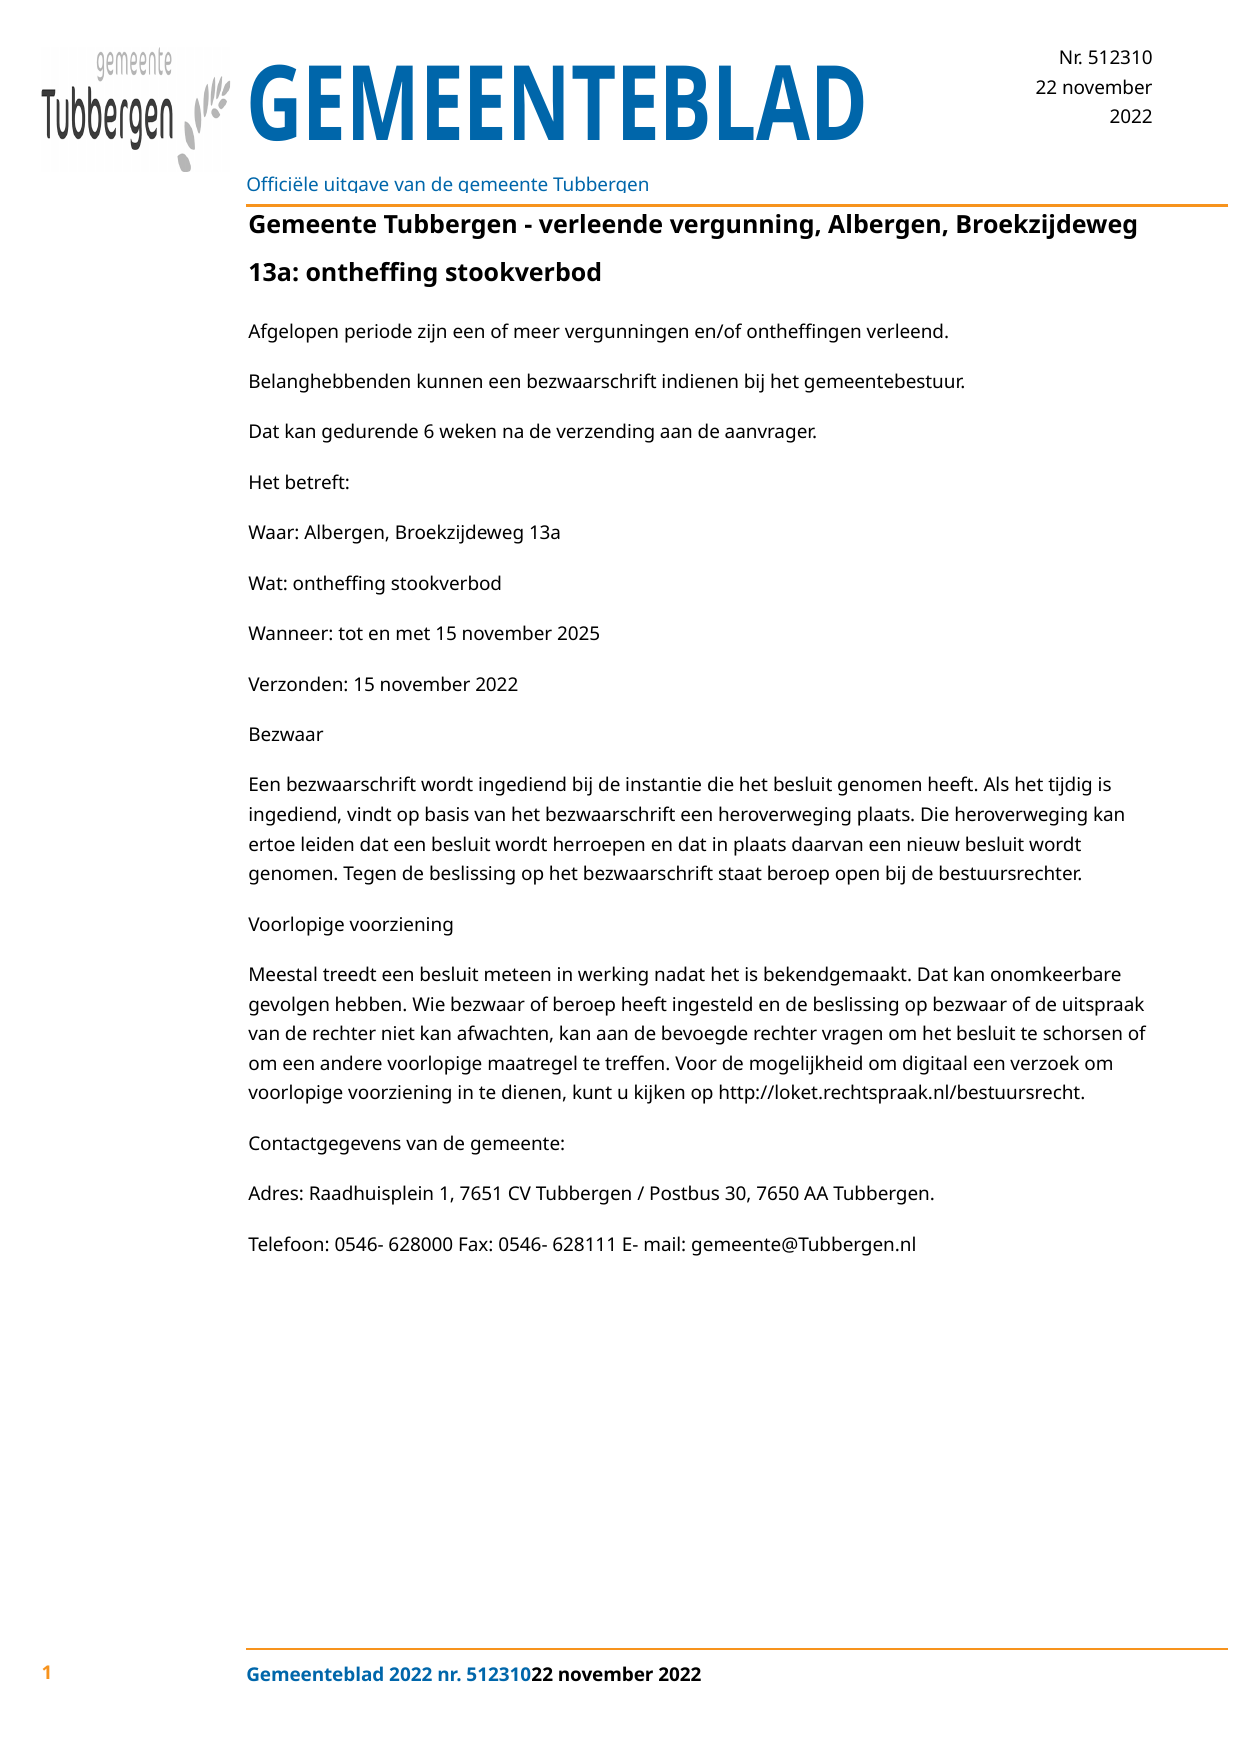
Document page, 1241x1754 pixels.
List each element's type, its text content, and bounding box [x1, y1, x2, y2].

text Belanghebbenden kunnen een bezwaarschrift indienen bij het gemeentebestuur. [248, 368, 1152, 394]
text Telefoon: 0546- 628000 Fax: 0546- 628111 E- mail: gemeente@Tubbergen.nl [248, 1231, 1152, 1257]
text Een bezwaarschrift wordt ingediend bij de instantie die het besluit genomen heeft. Als het tijdig is ingediend, vindt op basis van het bezwaarschrift een heroverweging plaats. Die heroverweging kan ertoe leiden dat een besluit wordt herroepen en dat in plaats daarvan een nieuw besluit wordt genomen. Tegen de beslissing op het bezwaarschrift staat beroep open bij de bestuursrechter. [248, 772, 1152, 886]
text Wat: ontheffing stookverbod [248, 570, 1152, 596]
text Dat kan gedurende 6 weken na de verzending aan de aanvrager. [248, 419, 1152, 444]
text Gemeente Tubbergen - verleende vergunning, Albergen, Broekzijdeweg 13a: ontheffing stookverbod [248, 207, 1152, 288]
text Het betreft: [248, 469, 1152, 495]
text Meestal treedt een besluit meteen in werking nadat het is bekendgemaakt. Dat kan onomkeerbare gevolgen hebben. Wie bezwaar of beroep heeft ingesteld en de beslissing op bezwaar of de uitspraak van de rechter niet kan afwachten, kan aan de bevoegde rechter vragen om het besluit te schorsen of om een andere voorlopige maatregel te treffen. Voor de mogelijkheid om digitaal een verzoek om voorlopige voorziening in te dienen, kunt u kijken op http://loket.rechtspraak.nl/bestuursrecht. [248, 961, 1152, 1105]
picture [41, 47, 231, 172]
text Adres: Raadhuisplein 1, 7651 CV Tubbergen / Postbus 30, 7650 AA Tubbergen. [248, 1180, 1152, 1206]
text Voorlopige voorziening [248, 911, 1152, 937]
text Waar: Albergen, Broekzijdeweg 13a [248, 519, 1152, 545]
text Afgelopen periode zijn een of meer vergunningen en/of ontheffingen verleend. [248, 318, 1152, 344]
text Wanneer: tot en met 15 november 2025 [248, 620, 1152, 646]
text Bezwaar [248, 721, 1152, 747]
text Contactgegevens van de gemeente: [248, 1130, 1152, 1156]
text Verzonden: 15 november 2022 [248, 671, 1152, 697]
